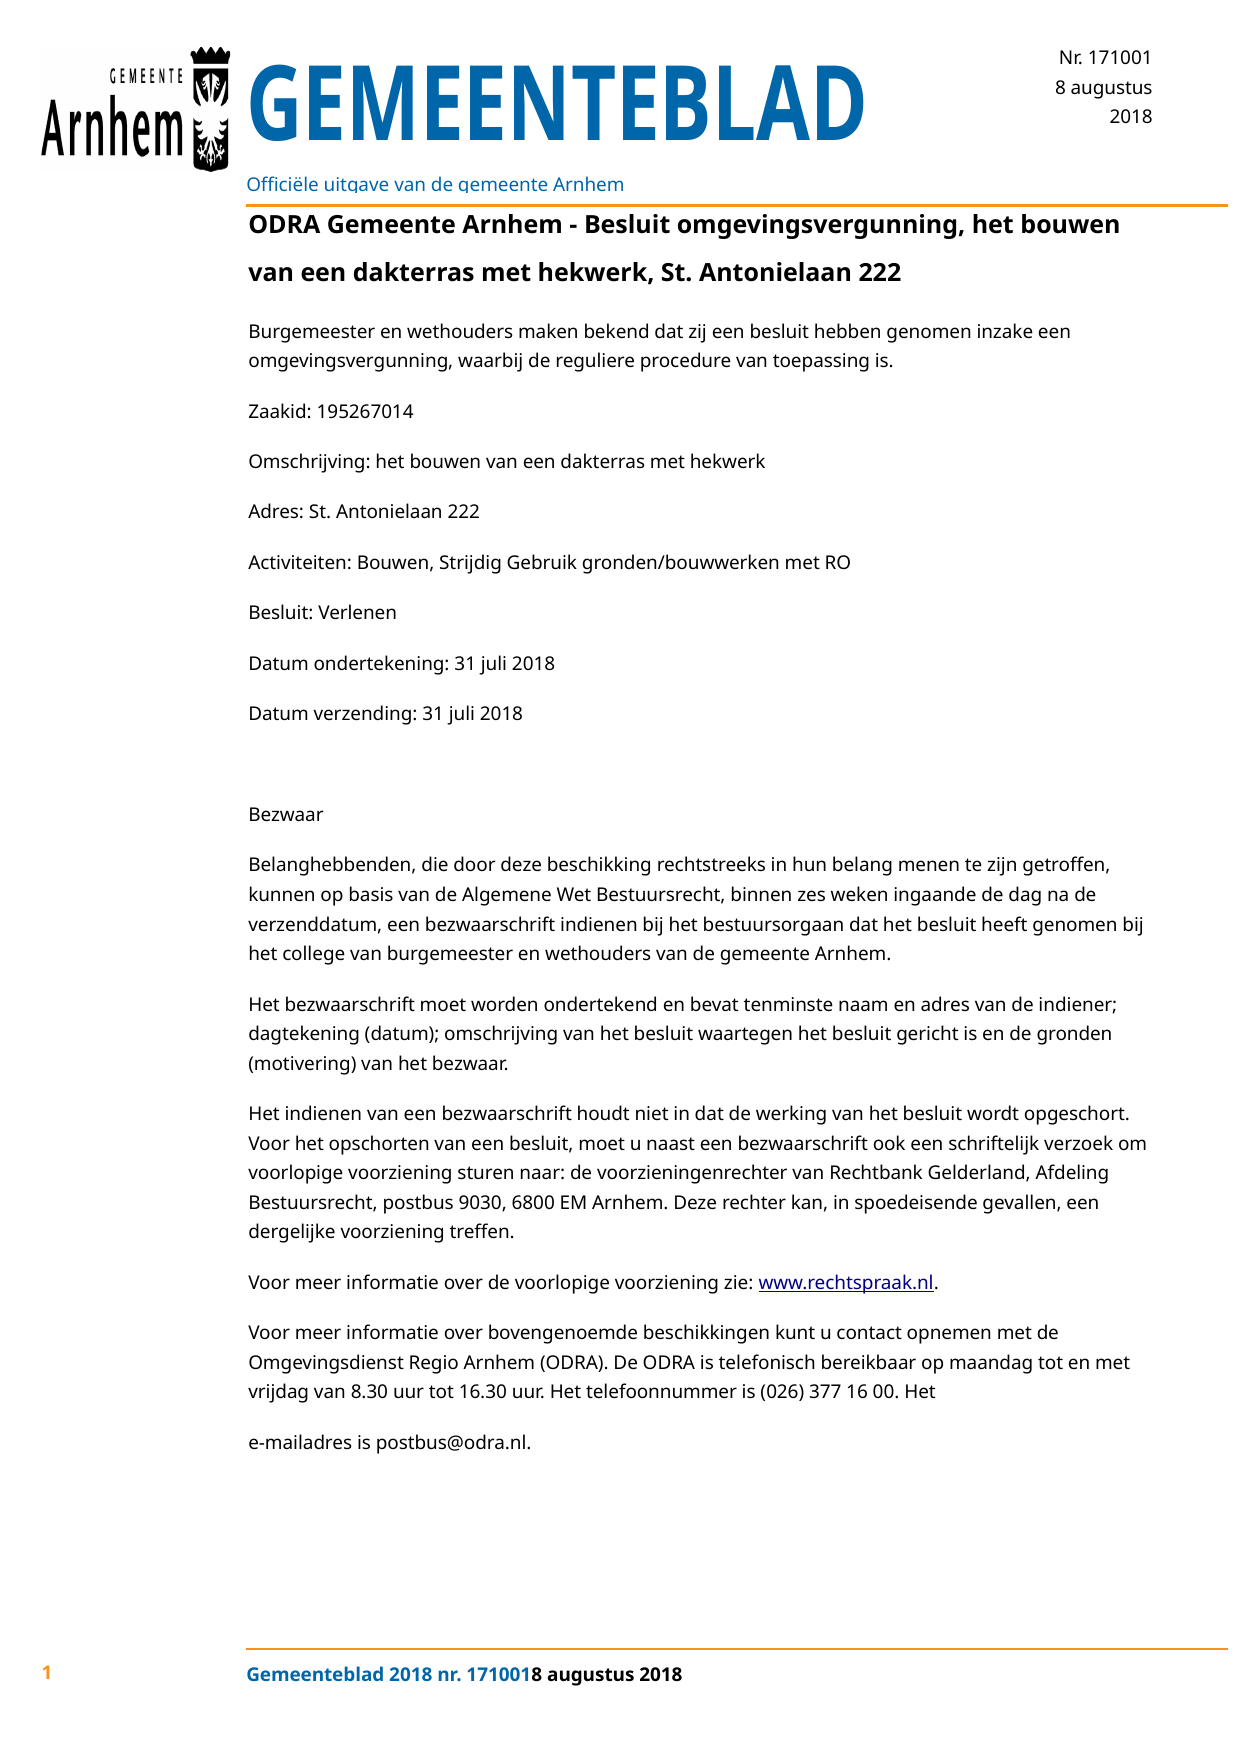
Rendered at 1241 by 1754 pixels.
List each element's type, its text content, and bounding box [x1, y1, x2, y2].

text Belanghebbenden, die door deze beschikking rechtstreeks in hun belang menen te zijn getroffen, kunnen op basis van de Algemene Wet Bestuursrecht, binnen zes weken ingaande de dag na de verzenddatum, een bezwaarschrift indienen bij het bestuursorgaan dat het besluit heeft genomen bij het college van burgemeester en wethouders van de gemeente Arnhem. [248, 852, 1152, 966]
text Voor meer informatie over bovengenoemde beschikkingen kunt u contact opnemen met de Omgevingsdienst Regio Arnhem (ODRA). De ODRA is telefonisch bereikbaar op maandag tot en met vrijdag van 8.30 uur tot 16.30 uur. Het telefoonnummer is (026) 377 16 00. Het [248, 1319, 1152, 1404]
text ODRA Gemeente Arnhem - Besluit omgevingsvergunning, het bouwen van een dakterras met hekwerk, St. Antonielaan 222 [248, 207, 1152, 288]
text Activiteiten: Bouwen, Strijdig Gebruik gronden/bouwwerken met RO [248, 549, 1152, 575]
text Burgemeester en wethouders maken bekend dat zij een besluit hebben genomen inzake een omgevingsvergunning, waarbij de reguliere procedure van toepassing is. [248, 318, 1152, 373]
text Het bezwaarschrift moet worden ondertekend en bevat tenminste naam en adres van de indiener; dagtekening (datum); omschrijving van het besluit waartegen het besluit gericht is en de gronden (motivering) van het bezwaar. [248, 991, 1152, 1076]
text Adres: St. Antonielaan 222 [248, 499, 1152, 524]
text Besluit: Verlenen [248, 599, 1152, 625]
picture [41, 47, 231, 172]
text Datum verzending: 31 juli 2018 [248, 700, 1152, 726]
text Zaakid: 195267014 [248, 398, 1152, 424]
text Voor meer informatie over de voorlopige voorziening zie: www.rechtspraak.nl. [248, 1269, 1152, 1295]
text e-mailadres is postbus@odra.nl. [248, 1429, 1152, 1455]
text Bezwaar [248, 801, 1152, 827]
text Omschrijving: het bouwen van een dakterras met hekwerk [248, 448, 1152, 474]
text Datum ondertekening: 31 juli 2018 [248, 650, 1152, 676]
text Het indienen van een bezwaarschrift houdt niet in dat de werking van het besluit wordt opgeschort. Voor het opschorten van een besluit, moet u naast een bezwaarschrift ook een schriftelijk verzoek om voorlopige voorziening sturen naar: de voorzieningenrechter van Rechtbank Gelderland, Afdeling Bestuursrecht, postbus 9030, 6800 EM Arnhem. Deze rechter kan, in spoedeisende gevallen, een dergelijke voorziening treffen. [248, 1100, 1152, 1244]
